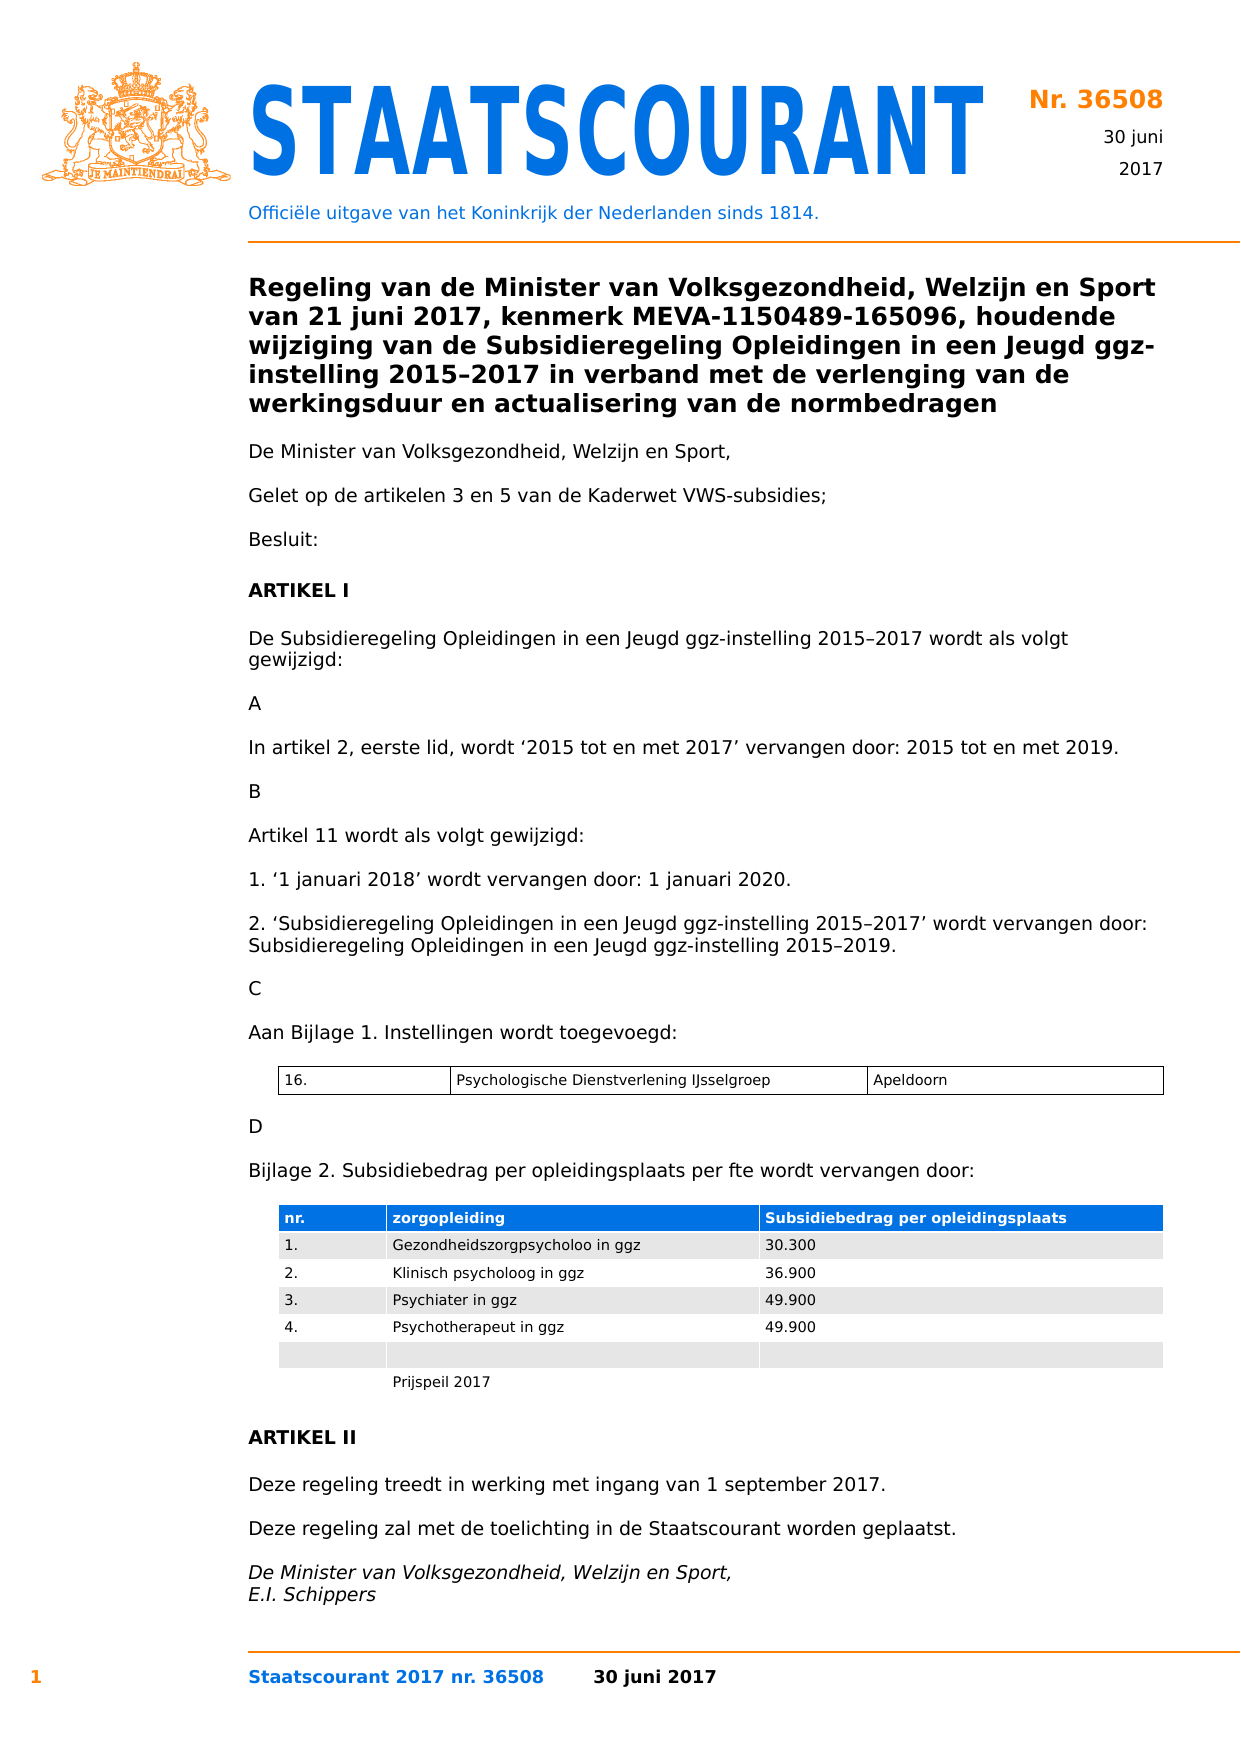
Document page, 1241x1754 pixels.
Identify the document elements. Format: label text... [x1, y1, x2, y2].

table_header Apeldoorn [868, 1067, 1163, 1093]
table_header STAATSCOURANT [248, 62, 998, 203]
text Deze regeling treedt in werking met ingang van 1 september 2017. [248, 1474, 1163, 1496]
table_cell [279, 1342, 386, 1368]
text In artikel 2, eerste lid, wordt ‘2015 tot en met 2017’ vervangen door: 2015 tot en met 2019. [248, 737, 1163, 759]
table_cell [760, 1342, 1163, 1368]
table_cell Prijspeil 2017 [387, 1370, 759, 1396]
table_header [25, 62, 248, 241]
table_cell 4. [279, 1315, 386, 1341]
table_cell Officiële uitgave van het Koninkrijk der Nederlanden sinds 1814. [248, 203, 1240, 241]
table_cell 1. [279, 1233, 386, 1259]
text D [248, 1116, 1163, 1138]
table_header nr. [279, 1205, 386, 1231]
table_cell 49.900 [760, 1315, 1163, 1341]
text De Subsidieregeling Opleidingen in een Jeugd ggz-instelling 2015–2017 wordt als volgt gewijzigd: [248, 627, 1163, 671]
table_header zorgopleiding [387, 1205, 759, 1231]
table_cell Psychotherapeut in ggz [387, 1315, 759, 1341]
table_header Psychologische Dienstverlening IJsselgroep [451, 1067, 867, 1093]
table_cell Gezondheidszorgpsycholoo in ggz [387, 1233, 759, 1259]
text Artikel 11 wordt als volgt gewijzigd: [248, 825, 1163, 847]
table_cell 30.300 [760, 1233, 1163, 1259]
table_cell [279, 1370, 386, 1396]
text Deze regeling zal met de toelichting in de Staatscourant worden geplaatst. [248, 1518, 1163, 1540]
picture [41, 62, 231, 186]
text 1. ‘1 januari 2018’ wordt vervangen door: 1 januari 2020. [248, 869, 1163, 891]
text De Minister van Volksgezondheid, Welzijn en Sport, [248, 441, 1163, 463]
text 2. ‘Subsidieregeling Opleidingen in een Jeugd ggz-instelling 2015–2017’ wordt vervangen door: Subsidieregeling Opleidingen in een Jeugd ggz-instelling 2015–2019. [248, 912, 1163, 956]
table_cell 49.900 [760, 1287, 1163, 1314]
table_cell 2017 [998, 153, 1240, 203]
text B [248, 781, 1163, 803]
subtitle ARTIKEL II [248, 1427, 1163, 1449]
table_header Nr. 36508 [998, 62, 1240, 121]
table_cell 2. [279, 1260, 386, 1286]
table_cell Klinisch psycholoog in ggz [387, 1260, 759, 1286]
table_cell [387, 1342, 759, 1368]
text A [248, 693, 1163, 715]
text C [248, 978, 1163, 1000]
text Aan Bijlage 1. Instellingen wordt toegevoegd: [248, 1022, 1163, 1044]
subtitle Regeling van de Minister van Volksgezondheid, Welzijn en Sport van 21 juni 2017, kenmerk MEVA-1150489-165096, houdende wijziging van de Subsidieregeling Opleidingen in een Jeugd ggz-instelling 2015–2017 in verband met de verlenging van de werkingsduur en actualisering van de normbedragen [248, 273, 1163, 419]
table_cell Psychiater in ggz [387, 1287, 759, 1314]
subtitle ARTIKEL I [248, 580, 1163, 602]
text Gelet op de artikelen 3 en 5 van de Kaderwet VWS-subsidies; [248, 484, 1163, 507]
table_cell 3. [279, 1287, 386, 1314]
table_header 16. [279, 1067, 450, 1093]
text De Minister van Volksgezondheid, Welzijn en Sport, E.I. Schippers [248, 1562, 1163, 1606]
table_header Subsidiebedrag per opleidingsplaats [760, 1205, 1163, 1231]
text Bijlage 2. Subsidiebedrag per opleidingsplaats per fte wordt vervangen door: [248, 1160, 1163, 1182]
table_cell 30 juni [998, 121, 1240, 153]
table_cell 36.900 [760, 1260, 1163, 1286]
table_cell [760, 1370, 1163, 1396]
text Besluit: [248, 528, 1163, 550]
